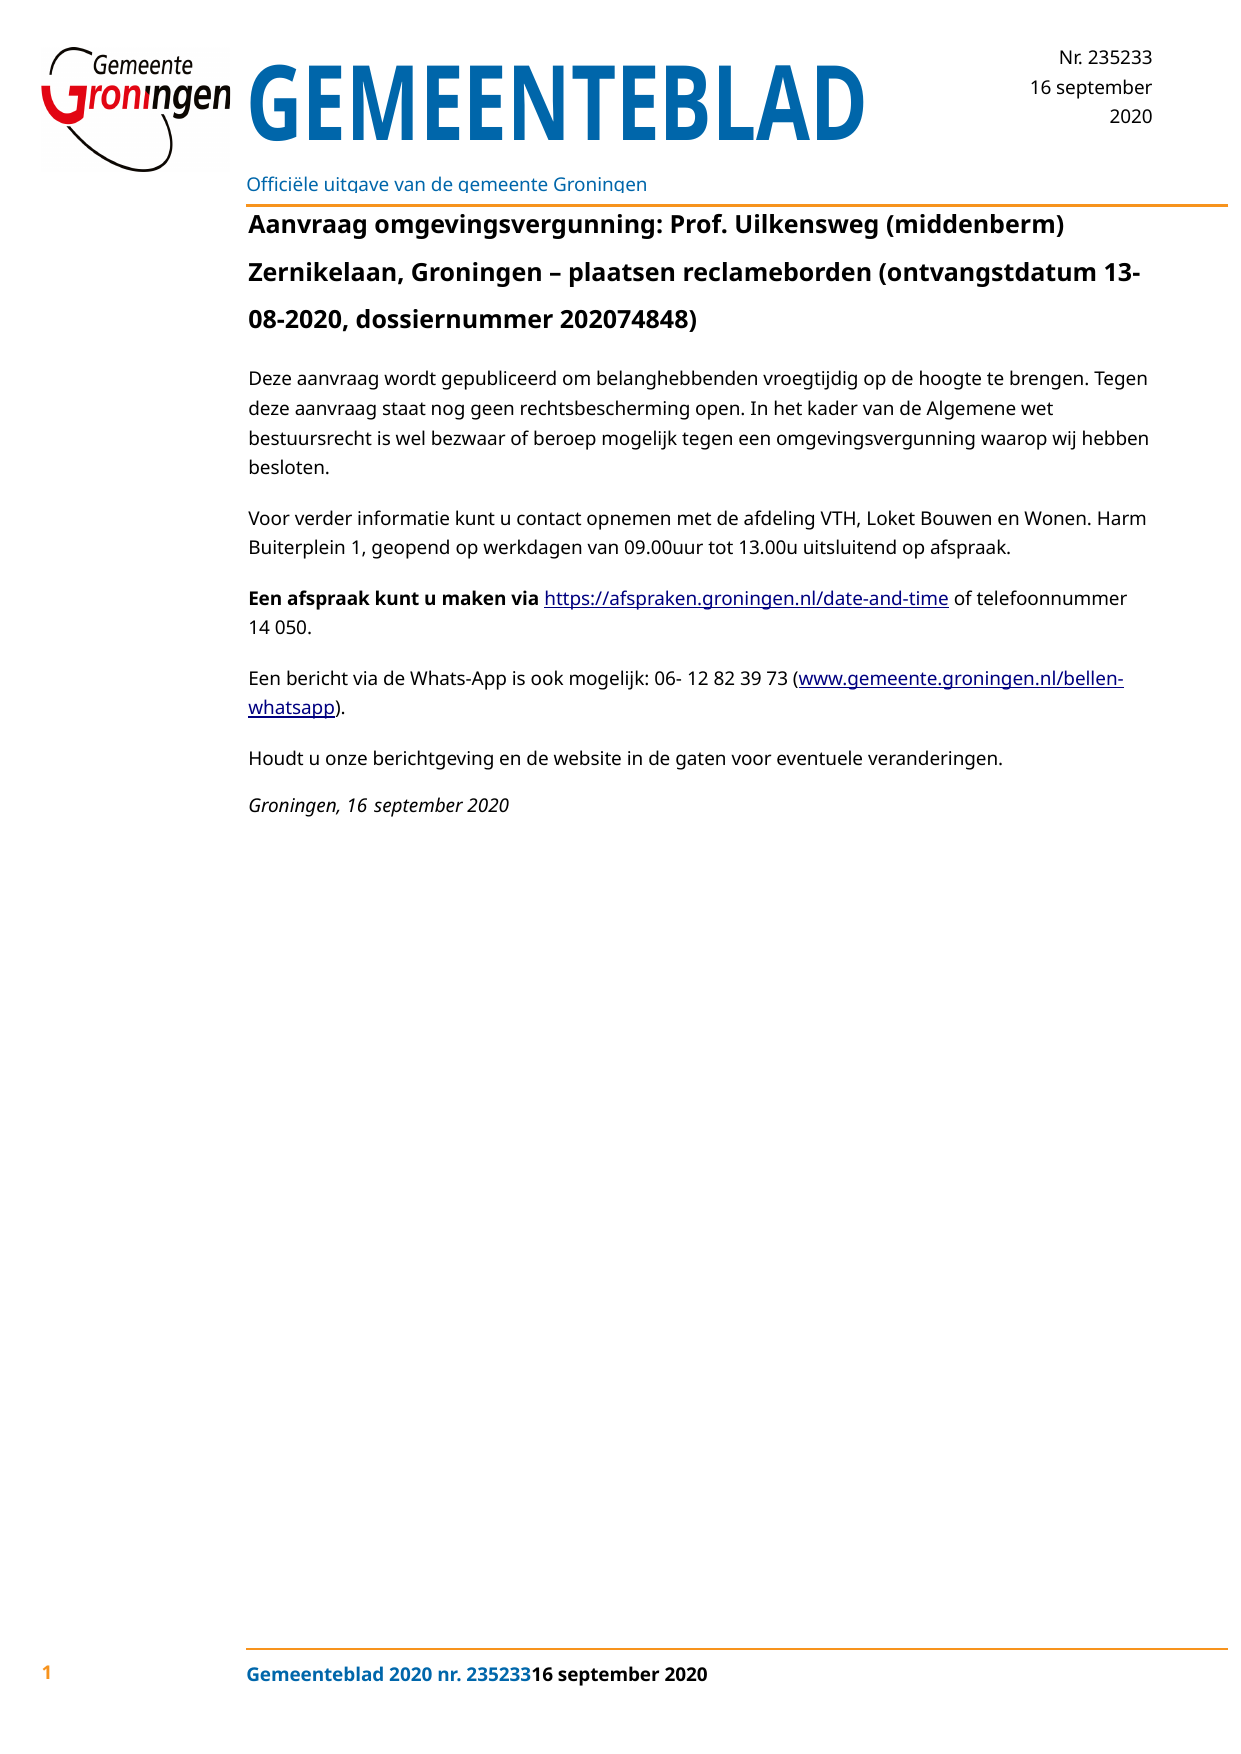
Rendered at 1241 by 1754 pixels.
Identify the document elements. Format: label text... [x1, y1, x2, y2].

text Houdt u onze berichtgeving en de website in de gaten voor eventuele veranderingen. [248, 745, 1152, 770]
text Voor verder informatie kunt u contact opnemen met de afdeling VTH, Loket Bouwen en Wonen. Harm Buiterplein 1, geopend op werkdagen van 09.00uur tot 13.00u uitsluitend op afspraak. [248, 505, 1152, 560]
text Een bericht via de Whats-App is ook mogelijk: 06- 12 82 39 73 (www.gemeente.groningen.nl/bellen-whatsapp). [248, 665, 1152, 720]
text Groningen, 16 september 2020 [248, 792, 1152, 818]
text Een afspraak kunt u maken via https://afspraken.groningen.nl/date-and-time of telefoonnummer 14 050. [248, 585, 1152, 640]
text Deze aanvraag wordt gepubliceerd om belanghebbenden vroegtijdig op de hoogte te brengen. Tegen deze aanvraag staat nog geen rechtsbescherming open. In het kader van de Algemene wet bestuursrecht is wel bezwaar of beroep mogelijk tegen een omgevingsvergunning waarop wij hebben besloten. [248, 366, 1152, 480]
text Aanvraag omgevingsvergunning: Prof. Uilkensweg (middenberm) Zernikelaan, Groningen – plaatsen reclameborden (ontvangstdatum 13-08-2020, dossiernummer 202074848) [248, 207, 1152, 336]
picture [41, 47, 231, 172]
